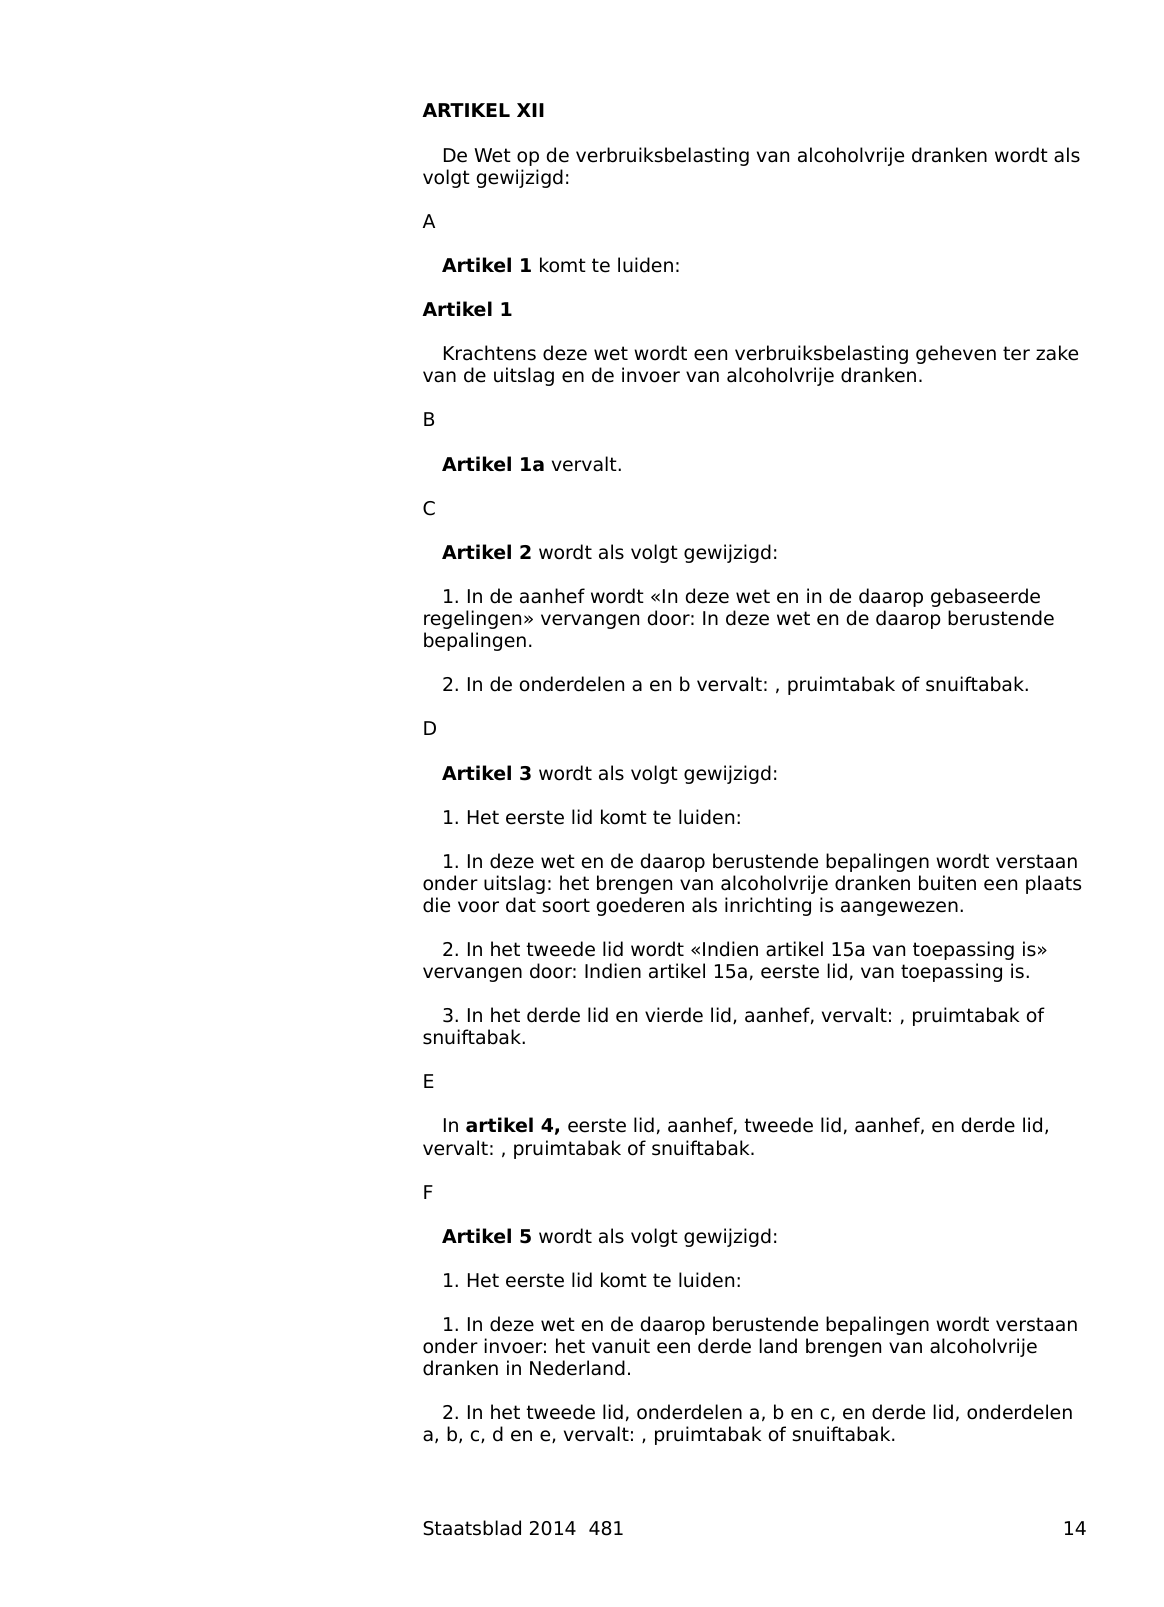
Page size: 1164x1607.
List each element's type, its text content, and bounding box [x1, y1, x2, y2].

text 1. In deze wet en de daarop berustende bepalingen wordt verstaan onder uitslag: het brengen van alcoholvrije dranken buiten een plaats die voor dat soort goederen als inrichting is aangewezen. [422, 851, 1087, 917]
text 1. In de aanhef wordt «In deze wet en in de daarop gebaseerde regelingen» vervangen door: In deze wet en de daarop berustende bepalingen. [422, 586, 1087, 652]
text Artikel 3 wordt als volgt gewijzigd: [422, 762, 1087, 784]
text Krachtens deze wet wordt een verbruiksbelasting geheven ter zake van de uitslag en de invoer van alcoholvrije dranken. [422, 343, 1087, 387]
text Artikel 1 komt te luiden: [422, 255, 1087, 277]
text 2. In het tweede lid wordt «Indien artikel 15a van toepassing is» vervangen door: Indien artikel 15a, eerste lid, van toepassing is. [422, 939, 1087, 983]
text De Wet op de verbruiksbelasting van alcoholvrije dranken wordt als volgt gewijzigd: [422, 144, 1087, 188]
text 1. Het eerste lid komt te luiden: [422, 1270, 1087, 1292]
text In artikel 4, eerste lid, aanhef, tweede lid, aanhef, en derde lid, vervalt: , pruimtabak of snuiftabak. [422, 1115, 1087, 1159]
text 1. In deze wet en de daarop berustende bepalingen wordt verstaan onder invoer: het vanuit een derde land brengen van alcoholvrije dranken in Nederland. [422, 1314, 1087, 1380]
text 2. In het tweede lid, onderdelen a, b en c, en derde lid, onderdelen a, b, c, d en e, vervalt: , pruimtabak of snuiftabak. [422, 1402, 1087, 1446]
text 2. In de onderdelen a en b vervalt: , pruimtabak of snuiftabak. [422, 674, 1087, 696]
text Artikel 5 wordt als volgt gewijzigd: [422, 1226, 1087, 1248]
text 3. In het derde lid en vierde lid, aanhef, vervalt: , pruimtabak of snuiftabak. [422, 1005, 1087, 1049]
subtitle ARTIKEL XII [422, 100, 1087, 122]
text Artikel 2 wordt als volgt gewijzigd: [422, 542, 1087, 564]
text B [422, 409, 1087, 431]
text 1. Het eerste lid komt te luiden: [422, 807, 1087, 829]
text D [422, 718, 1087, 740]
text A [422, 211, 1087, 233]
text E [422, 1071, 1087, 1093]
text F [422, 1182, 1087, 1203]
text C [422, 498, 1087, 520]
text Artikel 1a vervalt. [422, 453, 1087, 476]
subtitle Artikel 1 [422, 299, 1087, 321]
